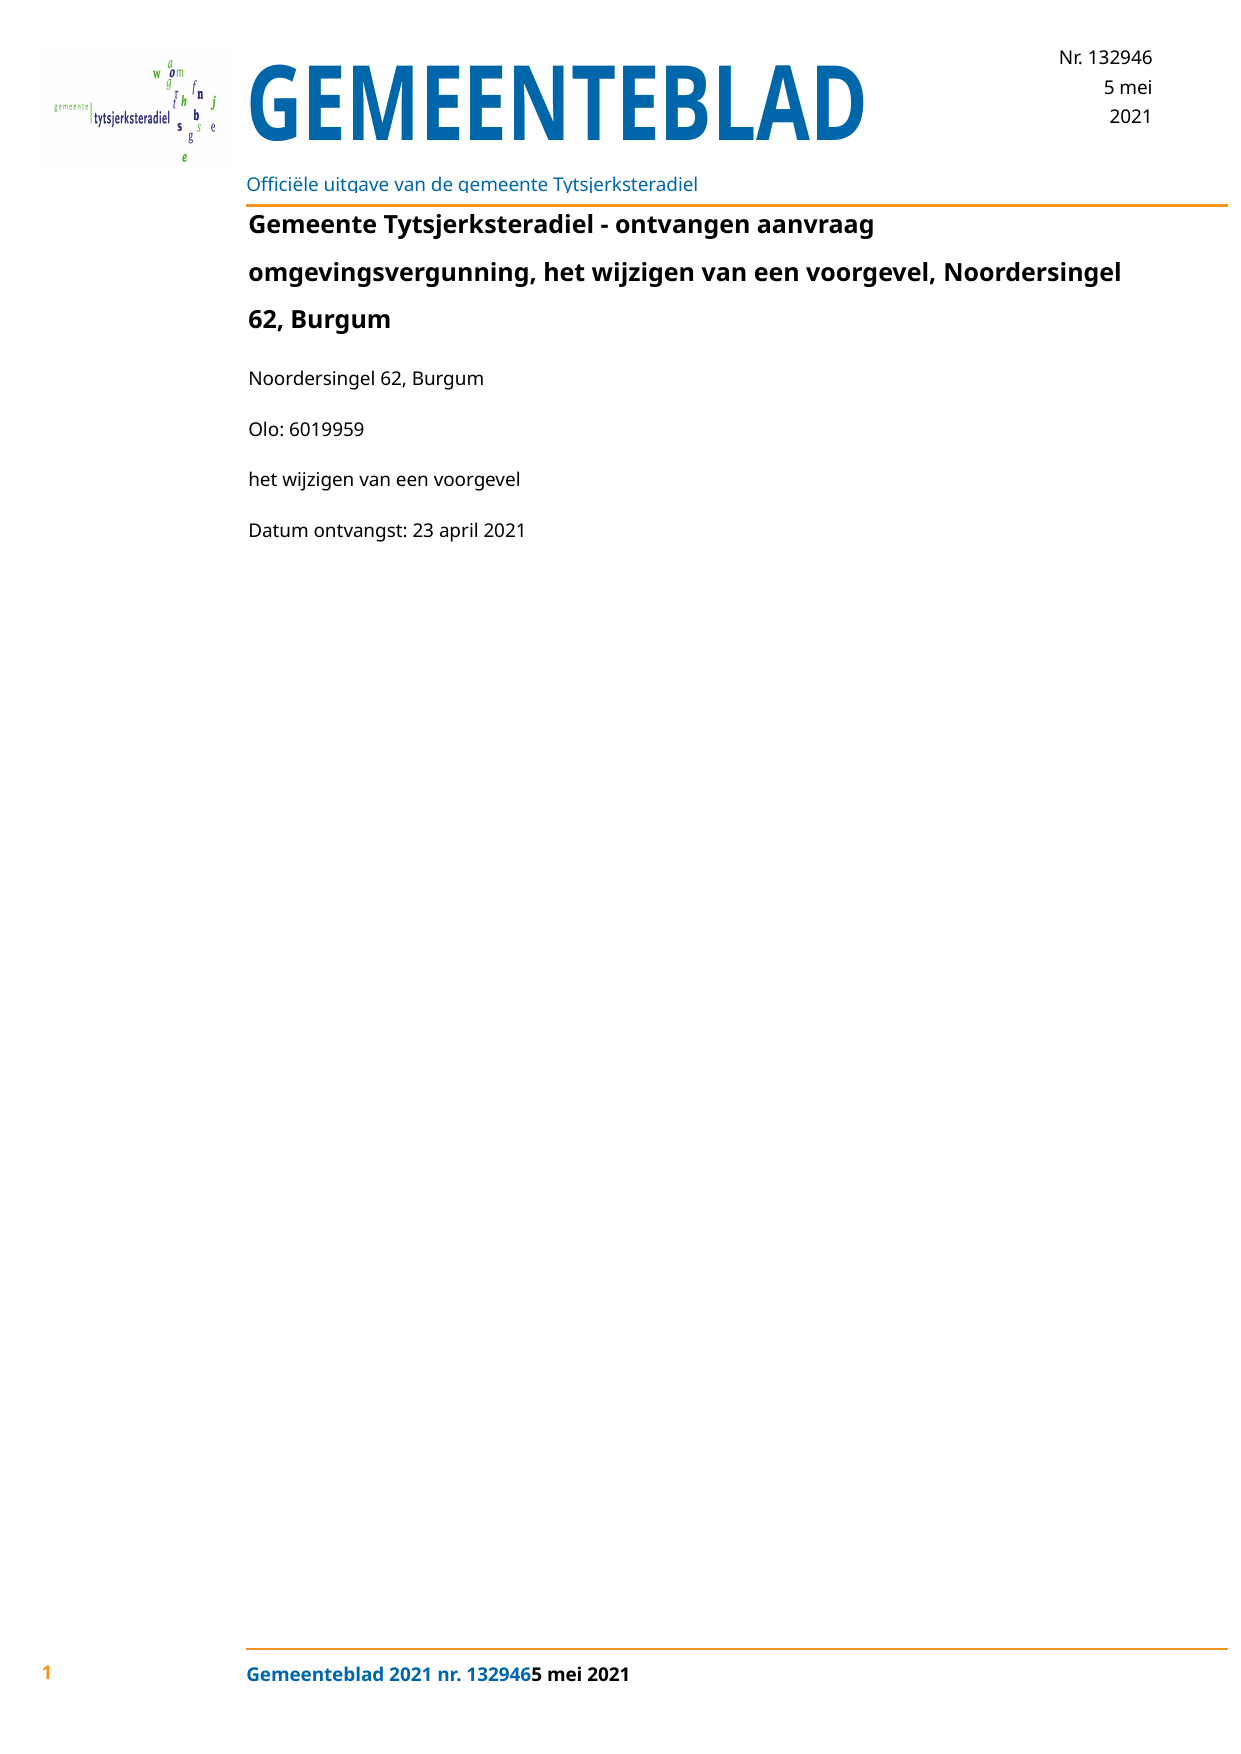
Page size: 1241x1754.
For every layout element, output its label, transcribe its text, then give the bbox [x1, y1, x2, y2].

text Datum ontvangst: 23 april 2021 [248, 517, 1152, 542]
text Olo: 6019959 [248, 416, 1152, 442]
text Noordersingel 62, Burgum [248, 366, 1152, 391]
text het wijzigen van een voorgevel [248, 466, 1152, 492]
text Gemeente Tytsjerksteradiel - ontvangen aanvraag omgevingsvergunning, het wijzigen van een voorgevel, Noordersingel 62, Burgum [248, 207, 1152, 336]
picture [41, 47, 231, 172]
